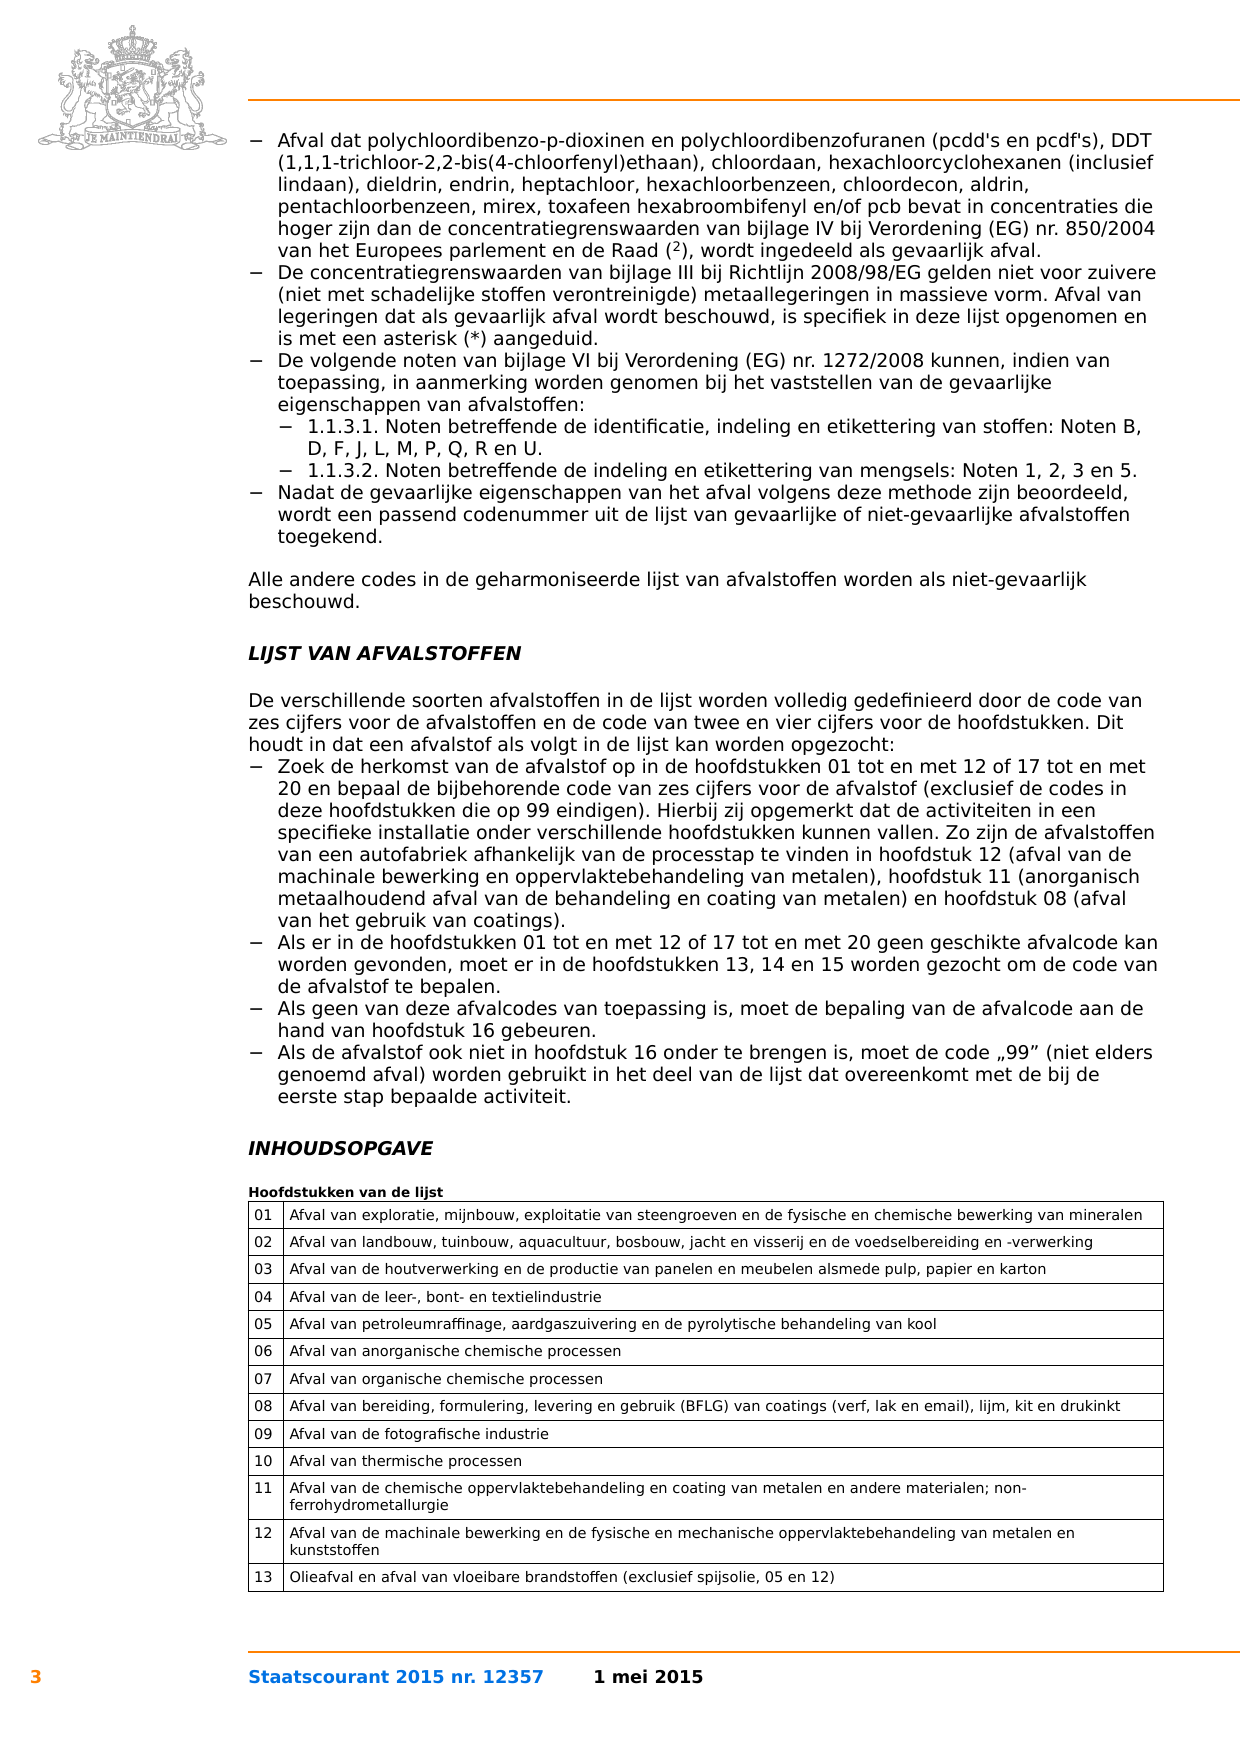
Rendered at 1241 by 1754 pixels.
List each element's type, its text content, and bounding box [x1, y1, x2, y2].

text − 1.1.3.1. Noten betreffende de identificatie, indeling en etikettering van stoffen: Noten B, D, F, J, L, M, P, Q, R en U. [278, 416, 1163, 459]
table_cell Afval van de fotografische industrie [284, 1421, 1163, 1447]
text − 1.1.3.2. Noten betreffende de indeling en etikettering van mengsels: Noten 1, 2, 3 en 5. [278, 459, 1163, 482]
text Alle andere codes in de geharmoniseerde lijst van afvalstoffen worden als niet-gevaarlijk beschouwd. [248, 569, 1163, 613]
text − Afval dat polychloordibenzo-p-dioxinen en polychloordibenzofuranen (pcdd's en pcdf's), DDT (1,1,1-trichloor-2,2-bis(4-chloorfenyl)ethaan), chloordaan, hexachloorcyclohexanen (inclusief lindaan), dieldrin, endrin, heptachloor, hexachloorbenzeen, chloordecon, aldrin, pentachloorbenzeen, mirex, toxafeen hexabroombifenyl en/of pcb bevat in concentraties die hoger zijn dan de concentratiegrenswaarden van bijlage IV bij Verordening (EG) nr. 850/2004 van het Europees parlement en de Raad (2), wordt ingedeeld als gevaarlijk afval. [248, 130, 1163, 262]
table_cell Afval van de houtverwerking en de productie van panelen en meubelen alsmede pulp, papier en karton [284, 1256, 1163, 1283]
table_cell Afval van landbouw, tuinbouw, aquacultuur, bosbouw, jacht en visserij en de voedselbereiding en -verwerking [284, 1229, 1163, 1255]
table_cell 03 [249, 1256, 283, 1283]
text − Nadat de gevaarlijke eigenschappen van het afval volgens deze methode zijn beoordeeld, wordt een passend codenummer uit de lijst van gevaarlijke of niet-gevaarlijke afvalstoffen toegekend. [248, 482, 1163, 547]
table_cell 13 [249, 1564, 283, 1591]
picture [38, 25, 227, 150]
table_cell 06 [249, 1339, 283, 1365]
table_cell Afval van de chemische oppervlaktebehandeling en coating van metalen en andere materialen; non-ferrohydrometallurgie [284, 1476, 1163, 1519]
table_cell 07 [249, 1366, 283, 1392]
table_cell 02 [249, 1229, 283, 1255]
table_cell Afval van de leer-, bont- en textielindustrie [284, 1284, 1163, 1310]
table_cell Afval van thermische processen [284, 1448, 1163, 1474]
table_cell Afval van anorganische chemische processen [284, 1339, 1163, 1365]
text − Als geen van deze afvalcodes van toepassing is, moet de bepaling van de afvalcode aan de hand van hoofdstuk 16 gebeuren. [248, 998, 1163, 1042]
text − De volgende noten van bijlage VI bij Verordening (EG) nr. 1272/2008 kunnen, indien van toepassing, in aanmerking worden genomen bij het vaststellen van de gevaarlijke eigenschappen van afvalstoffen: [248, 350, 1163, 416]
table_cell Afval van de machinale bewerking en de fysische en mechanische oppervlaktebehandeling van metalen en kunststoffen [284, 1520, 1163, 1563]
table_header Hoofdstukken van de lijst [248, 1185, 1163, 1201]
table_cell 12 [249, 1520, 283, 1563]
text − Als er in de hoofdstukken 01 tot en met 12 of 17 tot en met 20 geen geschikte afvalcode kan worden gevonden, moet er in de hoofdstukken 13, 14 en 15 worden gezocht om de code van de afvalstof te bepalen. [248, 932, 1163, 998]
subtitle LIJST VAN AFVALSTOFFEN [248, 643, 1163, 665]
table_cell Olieafval en afval van vloeibare brandstoffen (exclusief spijsolie, 05 en 12) [284, 1564, 1163, 1591]
table_cell 04 [249, 1284, 283, 1310]
table_cell Afval van petroleumraffinage, aardgaszuivering en de pyrolytische behandeling van kool [284, 1311, 1163, 1338]
table_cell 10 [249, 1448, 283, 1474]
table_cell 01 [249, 1202, 283, 1228]
table_cell 11 [249, 1476, 283, 1519]
text − Als de afvalstof ook niet in hoofdstuk 16 onder te brengen is, moet de code „99” (niet elders genoemd afval) worden gebruikt in het deel van de lijst dat overeenkomt met de bij de eerste stap bepaalde activiteit. [248, 1042, 1163, 1108]
table_cell Afval van organische chemische processen [284, 1366, 1163, 1392]
table_cell 08 [249, 1394, 283, 1420]
text − De concentratiegrenswaarden van bijlage III bij Richtlijn 2008/98/EG gelden niet voor zuivere (niet met schadelijke stoffen verontreinigde) metaallegeringen in massieve vorm. Afval van legeringen dat als gevaarlijk afval wordt beschouwd, is specifiek in deze lijst opgenomen en is met een asterisk (*) aangeduid. [248, 262, 1163, 350]
subtitle INHOUDSOPGAVE [248, 1138, 1163, 1160]
table_cell Afval van bereiding, formulering, levering en gebruik (BFLG) van coatings (verf, lak en email), lijm, kit en drukinkt [284, 1394, 1163, 1420]
table_cell Afval van exploratie, mijnbouw, exploitatie van steengroeven en de fysische en chemische bewerking van mineralen [284, 1202, 1163, 1228]
table_cell 05 [249, 1311, 283, 1338]
text − Zoek de herkomst van de afvalstof op in de hoofdstukken 01 tot en met 12 of 17 tot en met 20 en bepaal de bijbehorende code van zes cijfers voor de afvalstof (exclusief de codes in deze hoofdstukken die op 99 eindigen). Hierbij zij opgemerkt dat de activiteiten in een specifieke installatie onder verschillende hoofdstukken kunnen vallen. Zo zijn de afvalstoffen van een autofabriek afhankelijk van de processtap te vinden in hoofdstuk 12 (afval van de machinale bewerking en oppervlaktebehandeling van metalen), hoofdstuk 11 (anorganisch metaalhoudend afval van de behandeling en coating van metalen) en hoofdstuk 08 (afval van het gebruik van coatings). [248, 756, 1163, 932]
text De verschillende soorten afvalstoffen in de lijst worden volledig gedefinieerd door de code van zes cijfers voor de afvalstoffen en de code van twee en vier cijfers voor de hoofdstukken. Dit houdt in dat een afvalstof als volgt in de lijst kan worden opgezocht: [248, 690, 1163, 756]
table_cell 09 [249, 1421, 283, 1447]
